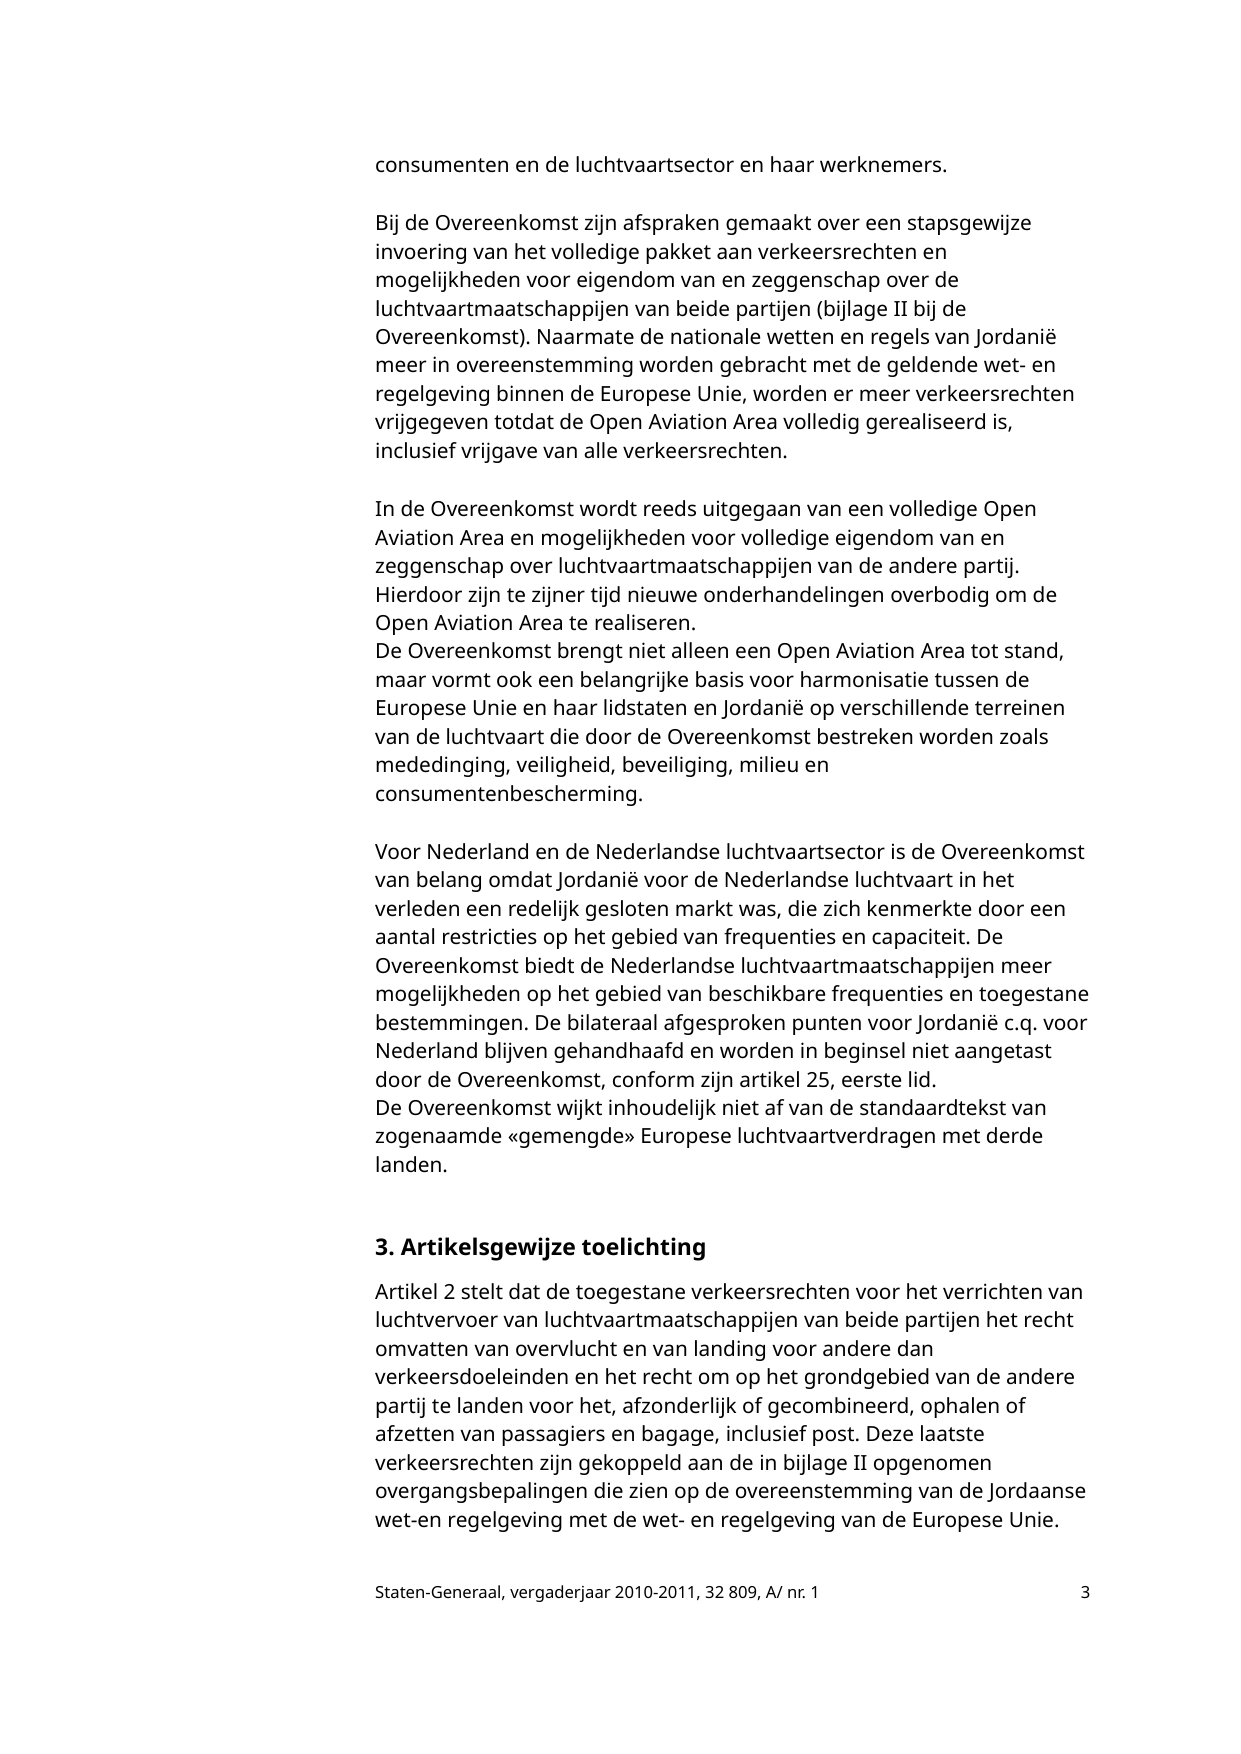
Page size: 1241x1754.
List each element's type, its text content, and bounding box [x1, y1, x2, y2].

text De Overeenkomst wijkt inhoudelijk niet af van de standaardtekst van zogenaamde «gemengde» Europese luchtvaartverdragen met derde landen. [375, 1093, 1090, 1178]
text Bij de Overeenkomst zijn afspraken gemaakt over een stapsgewijze invoering van het volledige pakket aan verkeersrechten en mogelijkheden voor eigendom van en zeggenschap over de luchtvaartmaatschappijen van beide partijen (bijlage II bij de Overeenkomst). Naarmate de nationale wetten en regels van Jordanië meer in overeenstemming worden gebracht met de geldende wet- en regelgeving binnen de Europese Unie, worden er meer verkeersrechten vrijgegeven totdat de Open Aviation Area volledig gerealiseerd is, inclusief vrijgave van alle verkeersrechten. [375, 208, 1090, 464]
text De Overeenkomst brengt niet alleen een Open Aviation Area tot stand, maar vormt ook een belangrijke basis voor harmonisatie tussen de Europese Unie en haar lidstaten en Jordanië op verschillende terreinen van de luchtvaart die door de Overeenkomst bestreken worden zoals mededinging, veiligheid, beveiliging, milieu en consumentenbescherming. [375, 637, 1090, 807]
text consumenten en de luchtvaartsector en haar werknemers. [375, 150, 1090, 178]
text Artikel 2 stelt dat de toegestane verkeersrechten voor het verrichten van luchtvervoer van luchtvaartmaatschappijen van beide partijen het recht omvatten van overvlucht en van landing voor andere dan verkeersdoeleinden en het recht om op het grondgebied van de andere partij te landen voor het, afzonderlijk of gecombineerd, ophalen of afzetten van passagiers en bagage, inclusief post. Deze laatste verkeersrechten zijn gekoppeld aan de in bijlage II opgenomen overgangsbepalingen die zien op de overeenstemming van de Jordaanse wet-en regelgeving met de wet- en regelgeving van de Europese Unie. [375, 1277, 1090, 1533]
text In de Overeenkomst wordt reeds uitgegaan van een volledige Open Aviation Area en mogelijkheden voor volledige eigendom van en zeggenschap over luchtvaartmaatschappijen van de andere partij. Hierdoor zijn te zijner tijd nieuwe onderhandelingen overbodig om de Open Aviation Area te realiseren. [375, 494, 1090, 637]
text Voor Nederland en de Nederlandse luchtvaartsector is de Overeenkomst van belang omdat Jordanië voor de Nederlandse luchtvaart in het verleden een redelijk gesloten markt was, die zich kenmerkte door een aantal restricties op het gebied van frequenties en capaciteit. De Overeenkomst biedt de Nederlandse luchtvaartmaatschappijen meer mogelijkheden op het gebied van beschikbare frequenties en toegestane bestemmingen. De bilateraal afgesproken punten voor Jordanië c.q. voor Nederland blijven gehandhaafd en worden in beginsel niet aangetast door de Overeenkomst, conform zijn artikel 25, eerste lid. [375, 837, 1090, 1093]
subtitle 3. Artikelsgewijze toelichting [375, 1231, 1090, 1262]
